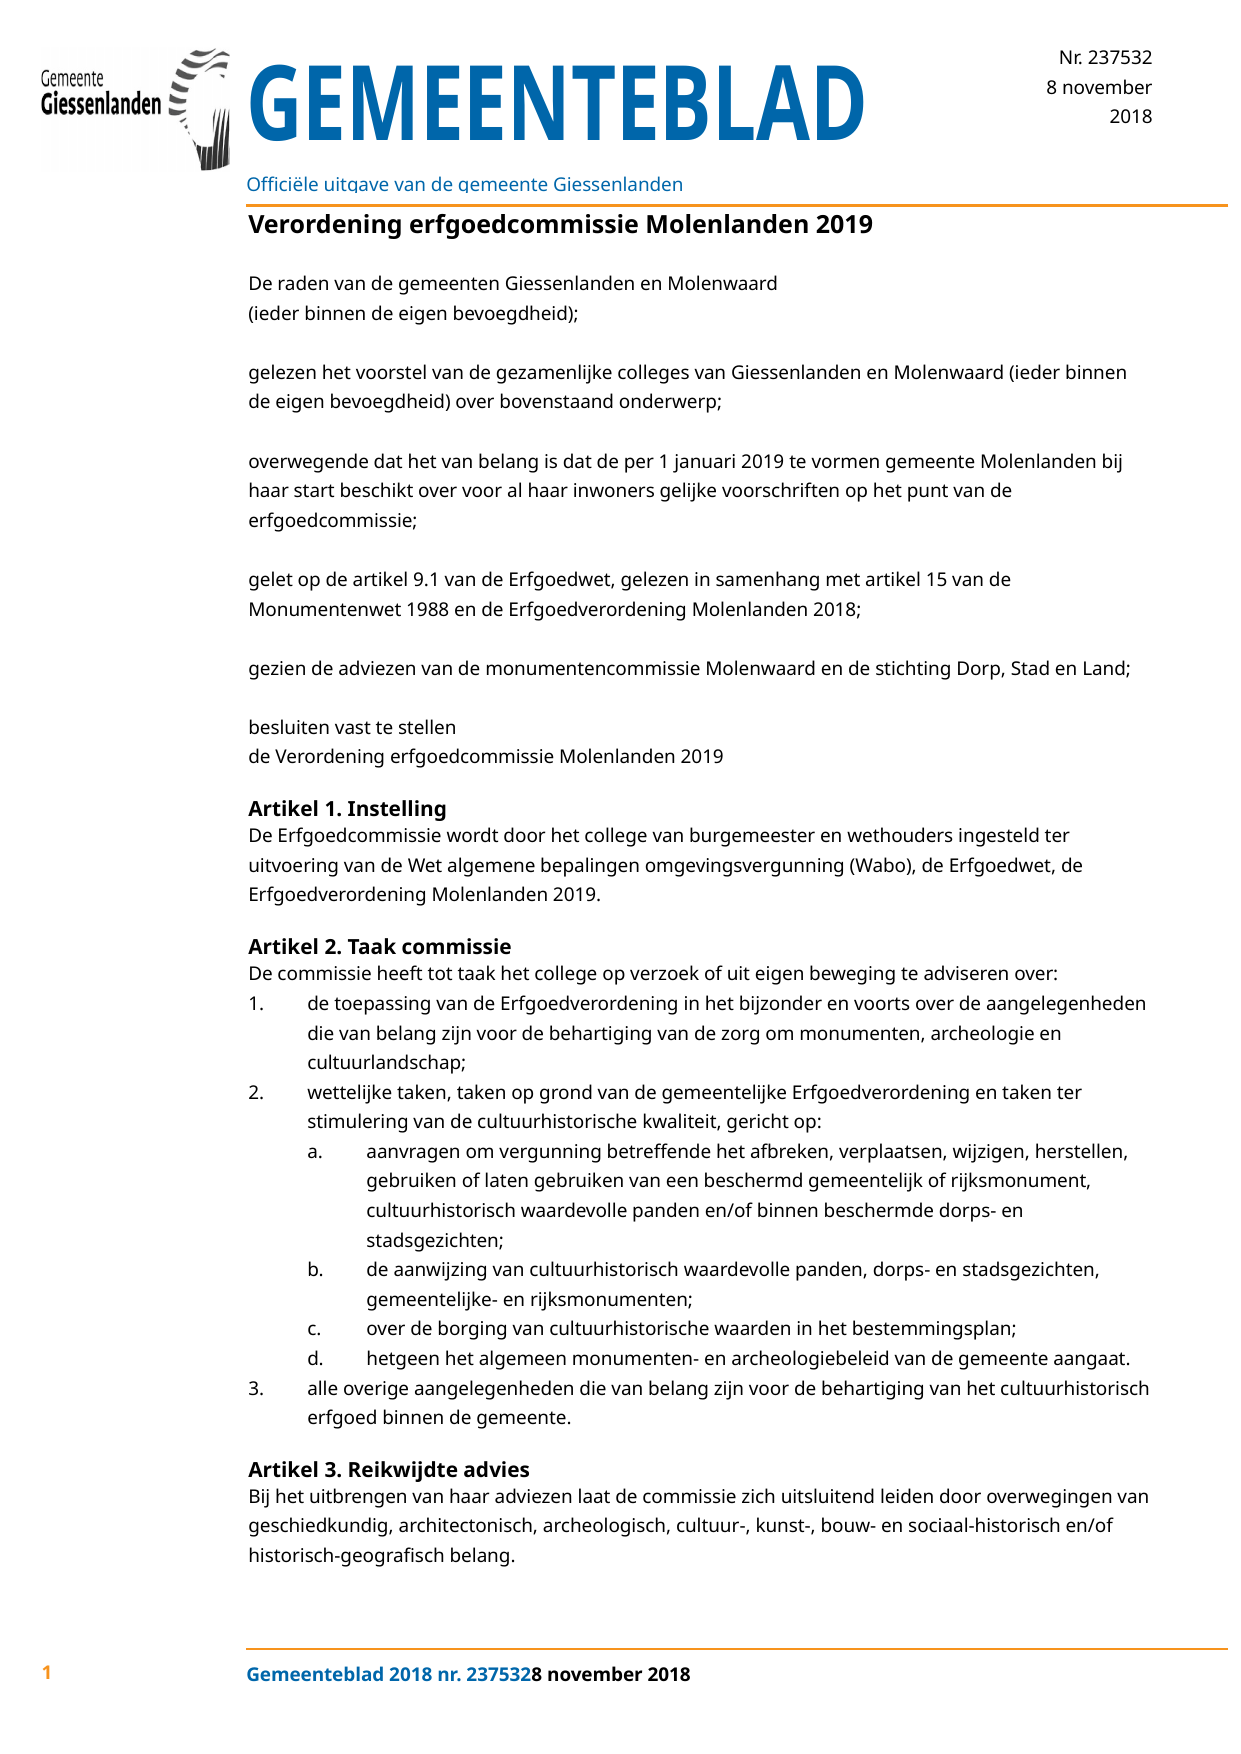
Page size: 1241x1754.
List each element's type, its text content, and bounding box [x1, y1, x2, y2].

list alle overige aangelegenheden die van belang zijn voor de behartiging van het cultuurhistorisch erfgoed binnen de gemeente. [248, 1375, 1152, 1430]
picture [41, 47, 231, 172]
text gezien de adviezen van de monumentencommissie Molenwaard en de stichting Dorp, Stad en Land; [248, 655, 1152, 681]
list over de borging van cultuurhistorische waarden in het bestemmingsplan; [307, 1316, 1152, 1341]
text De Erfgoedcommissie wordt door het college van burgemeester en wethouders ingesteld ter uitvoering van de Wet algemene bepalingen omgevingsvergunning (Wabo), de Erfgoedwet, de Erfgoedverordening Molenlanden 2019. [248, 822, 1152, 907]
text Verordening erfgoedcommissie Molenlanden 2019 [248, 207, 1152, 241]
text gelet op de artikel 9.1 van de Erfgoedwet, gelezen in samenhang met artikel 15 van de Monumentenwet 1988 en de Erfgoedverordening Molenlanden 2018; [248, 566, 1152, 621]
text Bij het uitbrengen van haar adviezen laat de commissie zich uitsluitend leiden door overwegingen van geschiedkundig, architectonisch, archeologisch, cultuur-, kunst-, bouw- en sociaal-historisch en/of historisch-geografisch belang. [248, 1483, 1152, 1568]
text (ieder binnen de eigen bevoegdheid); [248, 300, 1152, 326]
text Artikel 1. Instelling [248, 794, 1152, 822]
list hetgeen het algemeen monumenten- en archeologiebeleid van de gemeente aangaat. [307, 1345, 1152, 1371]
text De raden van de gemeenten Giessenlanden en Molenwaard [248, 270, 1152, 296]
text de Verordening erfgoedcommissie Molenlanden 2019 [248, 744, 1152, 769]
text besluiten vast te stellen [248, 714, 1152, 740]
text Artikel 2. Taak commissie [248, 932, 1152, 961]
list de aanwijzing van cultuurhistorisch waardevolle panden, dorps- en stadsgezichten, gemeentelijke- en rijksmonumenten; [307, 1256, 1152, 1312]
list de toepassing van de Erfgoedverordening in het bijzonder en voorts over de aangelegenheden die van belang zijn voor de behartiging van de zorg om monumenten, archeologie en cultuurlandschap; [248, 990, 1152, 1075]
text overwegende dat het van belang is dat de per 1 januari 2019 te vormen gemeente Molenlanden bij haar start beschikt over voor al haar inwoners gelijke voorschriften op het punt van de erfgoedcommissie; [248, 448, 1152, 533]
text De commissie heeft tot taak het college op verzoek of uit eigen beweging te adviseren over: [248, 961, 1152, 986]
text Artikel 3. Reikwijdte advies [248, 1455, 1152, 1483]
list aanvragen om vergunning betreffende het afbreken, verplaatsen, wijzigen, herstellen, gebruiken of laten gebruiken van een beschermd gemeentelijk of rijksmonument, cultuurhistorisch waardevolle panden en/of binnen beschermde dorps- en stadsgezichten; [307, 1138, 1152, 1252]
text gelezen het voorstel van de gezamenlijke colleges van Giessenlanden en Molenwaard (ieder binnen de eigen bevoegdheid) over bovenstaand onderwerp; [248, 359, 1152, 414]
list wettelijke taken, taken op grond van de gemeentelijke Erfgoedverordening en taken ter stimulering van de cultuurhistorische kwaliteit, gericht op: [248, 1079, 1152, 1134]
